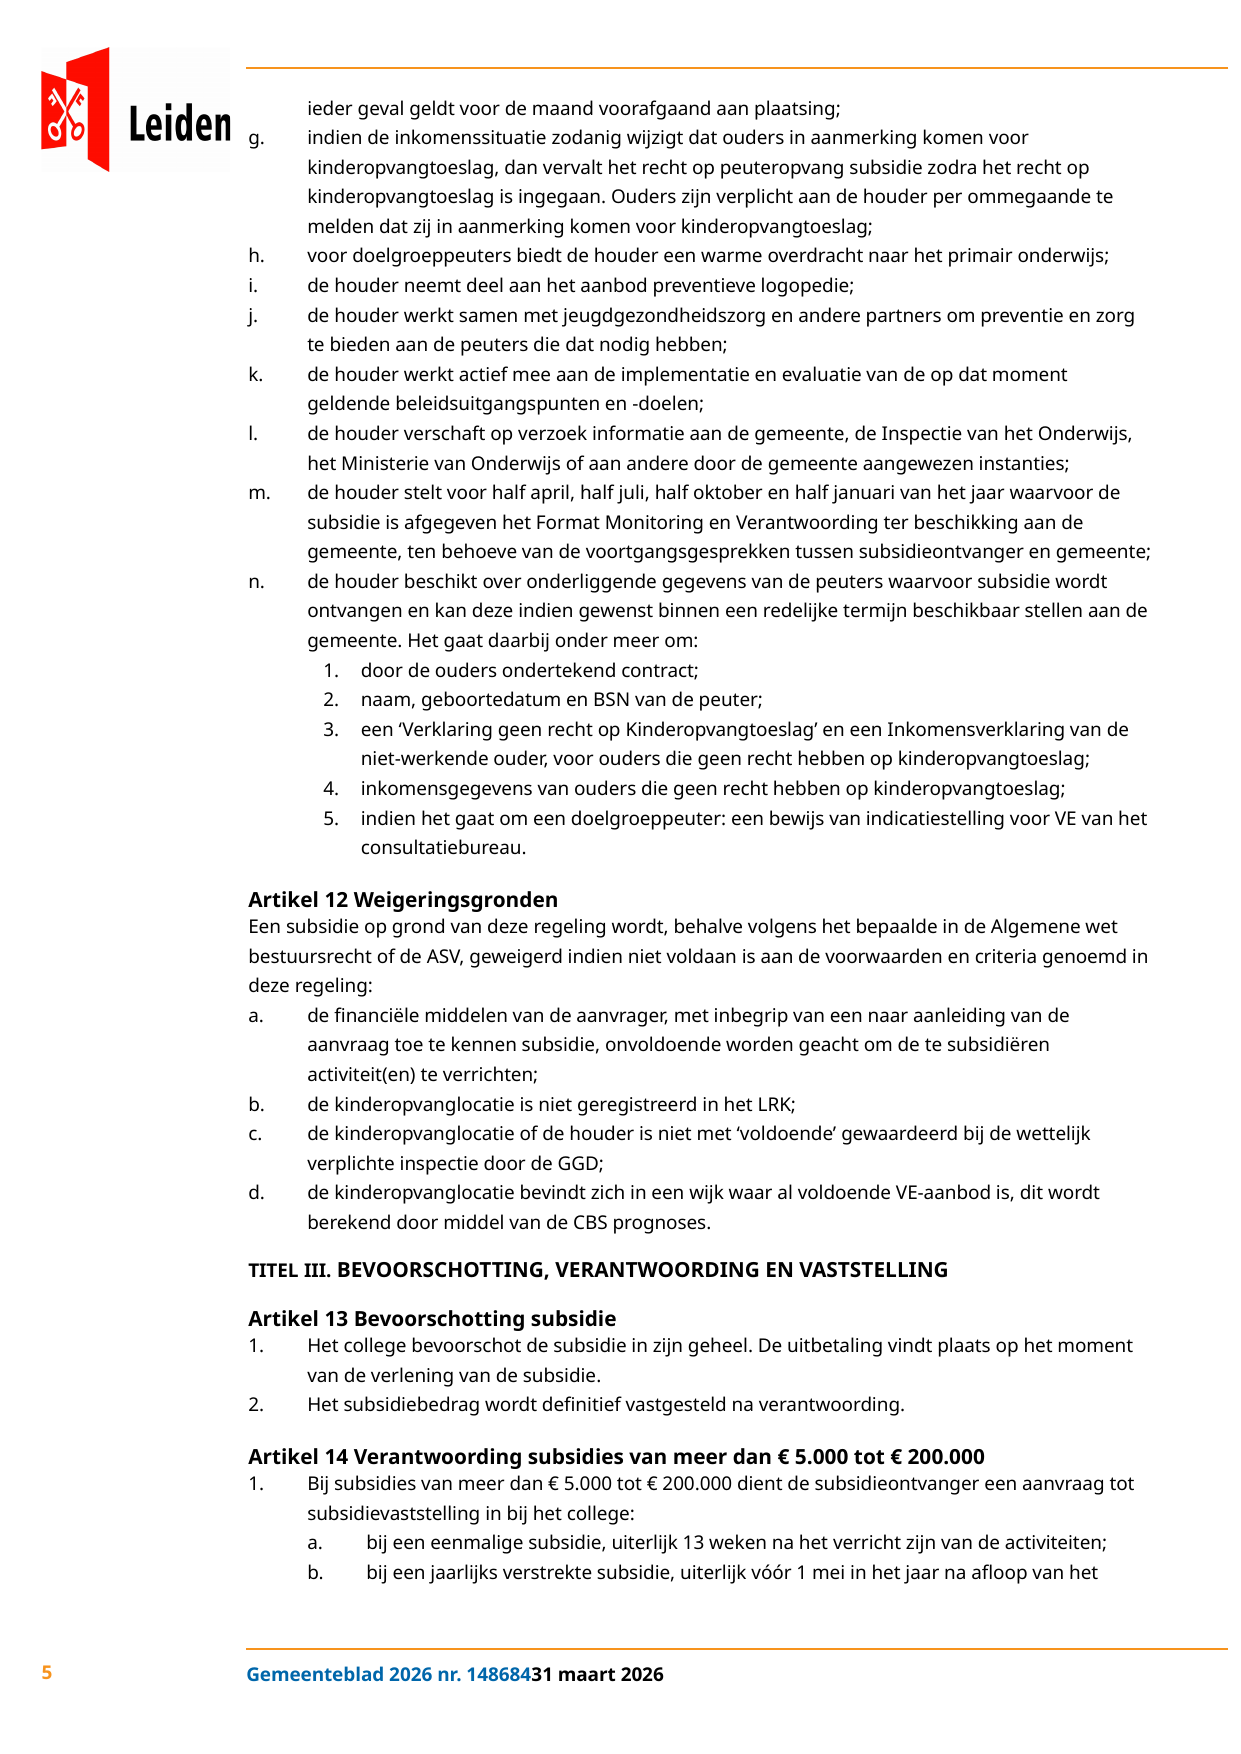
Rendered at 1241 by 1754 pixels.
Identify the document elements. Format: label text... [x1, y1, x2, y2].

list door de ouders ondertekend contract; [323, 657, 1152, 683]
list de houder werkt samen met jeugdgezondheidszorg en andere partners om preventie en zorg te bieden aan de peuters die dat nodig hebben; [248, 302, 1152, 357]
text Artikel 12 Weigeringsgronden [248, 885, 1152, 913]
list Het subsidiebedrag wordt definitief vastgesteld na verantwoording. [248, 1392, 1152, 1417]
list een ‘Verklaring geen recht op Kinderopvangtoeslag’ en een Inkomensverklaring van de niet-werkende ouder, voor ouders die geen recht hebben op kinderopvangtoeslag; [323, 716, 1152, 771]
list de financiële middelen van de aanvrager, met inbegrip van een naar aanleiding van de aanvraag toe te kennen subsidie, onvoldoende worden geacht om de te subsidiëren activiteit(en) te verrichten; [248, 1002, 1152, 1087]
list indien de inkomenssituatie zodanig wijzigt dat ouders in aanmerking komen voor kinderopvangtoeslag, dan vervalt het recht op peuteropvang subsidie zodra het recht op kinderopvangtoeslag is ingegaan. Ouders zijn verplicht aan de houder per ommegaande te melden dat zij in aanmerking komen voor kinderopvangtoeslag; [248, 124, 1152, 239]
list bij een jaarlijks verstrekte subsidie, uiterlijk vóór 1 mei in het jaar na afloop van het [307, 1559, 1152, 1585]
list de houder beschikt over onderliggende gegevens van de peuters waarvoor subsidie wordt ontvangen en kan deze indien gewenst binnen een redelijke termijn beschikbaar stellen aan de gemeente. Het gaat daarbij onder meer om: [248, 568, 1152, 653]
list inkomensgegevens van ouders die geen recht hebben op kinderopvangtoeslag; [323, 775, 1152, 801]
picture [41, 47, 231, 172]
text TITEL III. BEVOORSCHOTTING, VERANTWOORDING EN VASTSTELLING [248, 1255, 1152, 1283]
list Bij subsidies van meer dan € 5.000 tot € 200.000 dient de subsidieontvanger een aanvraag tot subsidievaststelling in bij het college: [248, 1470, 1152, 1526]
list bij een eenmalige subsidie, uiterlijk 13 weken na het verricht zijn van de activiteiten; [307, 1529, 1152, 1555]
list de kinderopvanglocatie of de houder is niet met ‘voldoende’ gewaardeerd bij de wettelijk verplichte inspectie door de GGD; [248, 1120, 1152, 1176]
list de houder neemt deel aan het aanbod preventieve logopedie; [248, 272, 1152, 298]
list de houder verschaft op verzoek informatie aan de gemeente, de Inspectie van het Onderwijs, het Ministerie van Onderwijs of aan andere door de gemeente aangewezen instanties; [248, 420, 1152, 476]
list de kinderopvanglocatie bevindt zich in een wijk waar al voldoende VE-aanbod is, dit wordt berekend door middel van de CBS prognoses. [248, 1179, 1152, 1235]
list ieder geval geldt voor de maand voorafgaand aan plaatsing; [248, 95, 1152, 121]
list indien het gaat om een doelgroeppeuter: een bewijs van indicatiestelling voor VE van het consultatiebureau. [323, 805, 1152, 860]
text Artikel 14 Verantwoording subsidies van meer dan € 5.000 tot € 200.000 [248, 1442, 1152, 1470]
text Een subsidie op grond van deze regeling wordt, behalve volgens het bepaalde in de Algemene wet bestuursrecht of de ASV, geweigerd indien niet voldaan is aan de voorwaarden en criteria genoemd in deze regeling: [248, 913, 1152, 998]
list Het college bevoorschot de subsidie in zijn geheel. De uitbetaling vindt plaats op het moment van de verlening van de subsidie. [248, 1332, 1152, 1388]
list de kinderopvanglocatie is niet geregistreerd in het LRK; [248, 1091, 1152, 1116]
list naam, geboortedatum en BSN van de peuter; [323, 686, 1152, 712]
text Artikel 13 Bevoorschotting subsidie [248, 1304, 1152, 1332]
list de houder stelt voor half april, half juli, half oktober en half januari van het jaar waarvoor de subsidie is afgegeven het Format Monitoring en Verantwoording ter beschikking aan de gemeente, ten behoeve van de voortgangsgesprekken tussen subsidieontvanger en gemeente; [248, 479, 1152, 564]
list de houder werkt actief mee aan de implementatie en evaluatie van de op dat moment geldende beleidsuitgangspunten en -doelen; [248, 361, 1152, 416]
list voor doelgroeppeuters biedt de houder een warme overdracht naar het primair onderwijs; [248, 243, 1152, 268]
